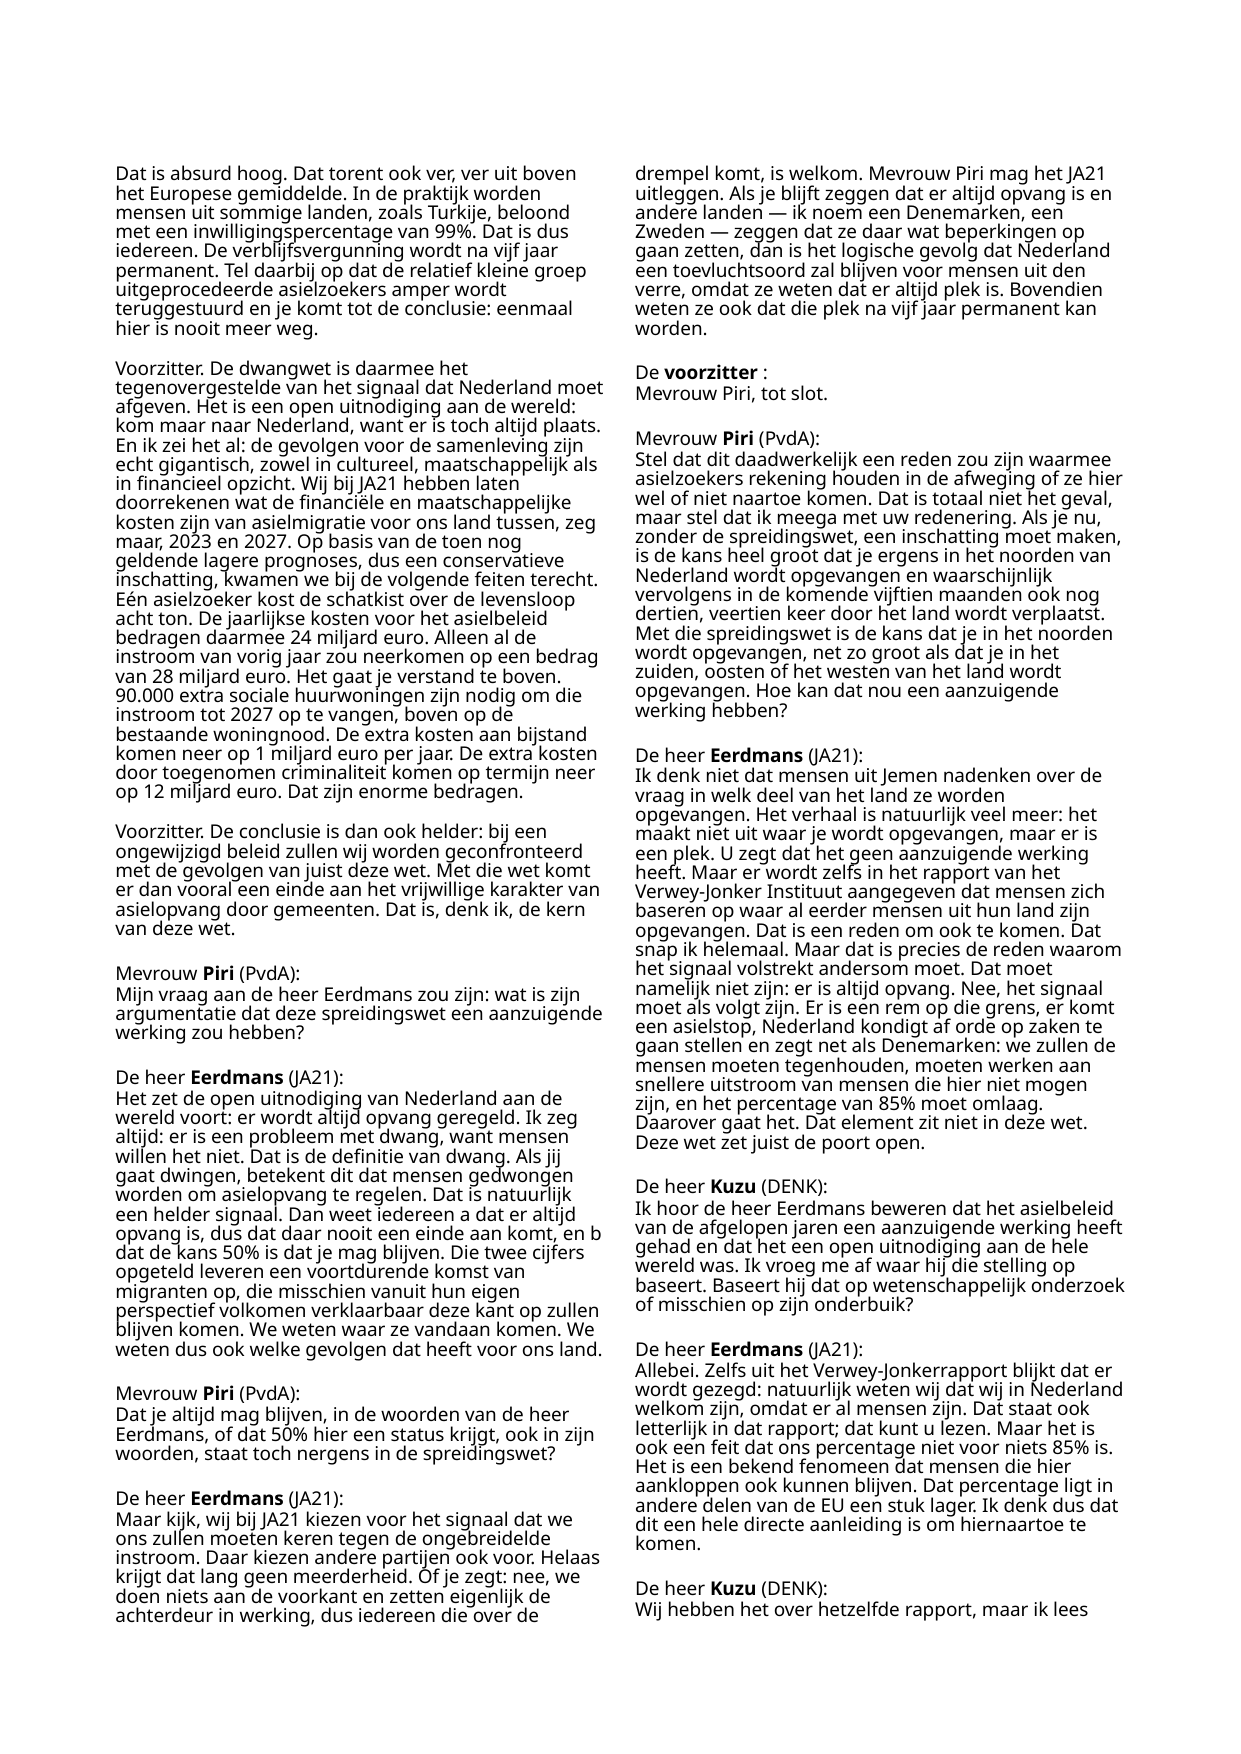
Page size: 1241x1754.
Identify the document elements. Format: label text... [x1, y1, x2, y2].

text Mevrouw Piri (PvdA): [115, 960, 605, 986]
text Stel dat dit daadwerkelijk een reden zou zijn waarmee asielzoekers rekening houden in de afweging of ze hier wel of niet naartoe komen. Dat is totaal niet het geval, maar stel dat ik meega met uw redenering. Als je nu, zonder de spreidingswet, een inschatting moet maken, is de kans heel groot dat je ergens in het noorden van Nederland wordt opgevangen en waarschijnlijk vervolgens in de komende vijftien maanden ook nog dertien, veertien keer door het land wordt verplaatst. Met die spreidingswet is de kans dat je in het noorden wordt opgevangen, net zo groot als dat je in het zuiden, oosten of het westen van het land wordt opgevangen. Hoe kan dat nou een aanzuigende werking hebben? [635, 451, 1125, 721]
text De heer Eerdmans (JA21): [635, 1336, 1125, 1362]
text Wij hebben het over hetzelfde rapport, maar ik lees [635, 1601, 1125, 1620]
text De heer Kuzu (DENK): [635, 1575, 1125, 1601]
text Voorzitter. De dwangwet is daarmee het tegenovergestelde van het signaal dat Nederland moet afgeven. Het is een open uitnodiging aan de wereld: kom maar naar Nederland, want er is toch altijd plaats. En ik zei het al: de gevolgen voor de samenleving zijn echt gigantisch, zowel in cultureel, maatschappelijk als in financieel opzicht. Wij bij JA21 hebben laten doorrekenen wat de financiële en maatschappelijke kosten zijn van asielmigratie voor ons land tussen, zeg maar, 2023 en 2027. Op basis van de toen nog geldende lagere prognoses, dus een conservatieve inschatting, kwamen we bij de volgende feiten terecht. Eén asielzoeker kost de schatkist over de levensloop acht ton. De jaarlijkse kosten voor het asielbeleid bedragen daarmee 24 miljard euro. Alleen al de instroom van vorig jaar zou neerkomen op een bedrag van 28 miljard euro. Het gaat je verstand te boven. 90.000 extra sociale huurwoningen zijn nodig om die instroom tot 2027 op te vangen, boven op de bestaande woningnood. De extra kosten aan bijstand komen neer op 1 miljard euro per jaar. De extra kosten door toegenomen criminaliteit komen op termijn neer op 12 miljard euro. Dat zijn enorme bedragen. [115, 359, 605, 803]
text De heer Eerdmans (JA21): [115, 1485, 605, 1511]
text Mevrouw Piri (PvdA): [115, 1381, 605, 1406]
text Ik hoor de heer Eerdmans beweren dat het asielbeleid van de afgelopen jaren een aanzuigende werking heeft gehad en dat het een open uitnodiging aan de hele wereld was. Ik vroeg me af waar hij die stelling op baseert. Baseert hij dat op wetenschappelijk onderzoek of misschien op zijn onderbuik? [635, 1199, 1125, 1315]
text Ik denk niet dat mensen uit Jemen nadenken over de vraag in welk deel van het land ze worden opgevangen. Het verhaal is natuurlijk veel meer: het maakt niet uit waar je wordt opgevangen, maar er is een plek. U zegt dat het geen aanzuigende werking heeft. Maar er wordt zelfs in het rapport van het Verwey-Jonker Instituut aangegeven dat mensen zich baseren op waar al eerder mensen uit hun land zijn opgevangen. Dat is een reden om ook te komen. Dat snap ik helemaal. Maar dat is precies de reden waarom het signaal volstrekt andersom moet. Dat moet namelijk niet zijn: er is altijd opvang. Nee, het signaal moet als volgt zijn. Er is een rem op die grens, er komt een asielstop, Nederland kondigt af orde op zaken te gaan stellen en zegt net als Denemarken: we zullen de mensen moeten tegenhouden, moeten werken aan snellere uitstroom van mensen die hier niet mogen zijn, en het percentage van 85% moet omlaag. Daarover gaat het. Dat element zit niet in deze wet. Deze wet zet juist de poort open. [635, 767, 1125, 1153]
text Mijn vraag aan de heer Eerdmans zou zijn: wat is zijn argumentatie dat deze spreidingswet een aanzuigende werking zou hebben? [115, 986, 605, 1043]
text De heer Eerdmans (JA21): [635, 742, 1125, 767]
text De heer Eerdmans (JA21): [115, 1064, 605, 1090]
text Het zet de open uitnodiging van Nederland aan de wereld voort: er wordt altijd opvang geregeld. Ik zeg altijd: er is een probleem met dwang, want mensen willen het niet. Dat is de definitie van dwang. Als jij gaat dwingen, betekent dit dat mensen gedwongen worden om asielopvang te regelen. Dat is natuurlijk een helder signaal. Dan weet iedereen a dat er altijd opvang is, dus dat daar nooit een einde aan komt, en b dat de kans 50% is dat je mag blijven. Die twee cijfers opgeteld leveren een voortdurende komst van migranten op, die misschien vanuit hun eigen perspectief volkomen verklaarbaar deze kant op zullen blijven komen. We weten waar ze vandaan komen. We weten dus ook welke gevolgen dat heeft voor ons land. [115, 1090, 605, 1360]
text Allebei. Zelfs uit het Verwey-Jonkerrapport blijkt dat er wordt gezegd: natuurlijk weten wij dat wij in Nederland welkom zijn, omdat er al mensen zijn. Dat staat ook letterlijk in dat rapport; dat kunt u lezen. Maar het is ook een feit dat ons percentage niet voor niets 85% is. Het is een bekend fenomeen dat mensen die hier aankloppen ook kunnen blijven. Dat percentage ligt in andere delen van de EU een stuk lager. Ik denk dus dat dit een hele directe aanleiding is om hiernaartoe te komen. [635, 1362, 1125, 1554]
text Dat je altijd mag blijven, in de woorden van de heer Eerdmans, of dat 50% hier een status krijgt, ook in zijn woorden, staat toch nergens in de spreidingswet? [115, 1406, 605, 1464]
text Maar kijk, wij bij JA21 kiezen voor het signaal dat we ons zullen moeten keren tegen de ongebreidelde instroom. Daar kiezen andere partijen ook voor. Helaas krijgt dat lang geen meerderheid. Of je zegt: nee, we doen niets aan de voorkant en zetten eigenlijk de achterdeur in werking, dus iedereen die over de [115, 1511, 605, 1626]
text De heer Kuzu (DENK): [635, 1174, 1125, 1199]
text De voorzitter : [635, 359, 1125, 385]
text Mevrouw Piri (PvdA): [635, 425, 1125, 451]
text Mevrouw Piri, tot slot. [635, 385, 1125, 404]
text drempel komt, is welkom. Mevrouw Piri mag het JA21 uitleggen. Als je blijft zeggen dat er altijd opvang is en andere landen — ik noem een Denemarken, een Zweden — zeggen dat ze daar wat beperkingen op gaan zetten, dan is het logische gevolg dat Nederland een toevluchtsoord zal blijven voor mensen uit den verre, omdat ze weten dat er altijd plek is. Bovendien weten ze ook dat die plek na vijf jaar permanent kan worden. [635, 165, 1125, 339]
text Dat is absurd hoog. Dat torent ook ver, ver uit boven het Europese gemiddelde. In de praktijk worden mensen uit sommige landen, zoals Turkije, beloond met een inwilligingspercentage van 99%. Dat is dus iedereen. De verblijfsvergunning wordt na vijf jaar permanent. Tel daarbij op dat de relatief kleine groep uitgeprocedeerde asielzoekers amper wordt teruggestuurd en je komt tot de conclusie: eenmaal hier is nooit meer weg. [115, 165, 605, 339]
text Voorzitter. De conclusie is dan ook helder: bij een ongewijzigd beleid zullen wij worden geconfronteerd met de gevolgen van juist deze wet. Met die wet komt er dan vooral een einde aan het vrijwillige karakter van asielopvang door gemeenten. Dat is, denk ik, de kern van deze wet. [115, 823, 605, 939]
